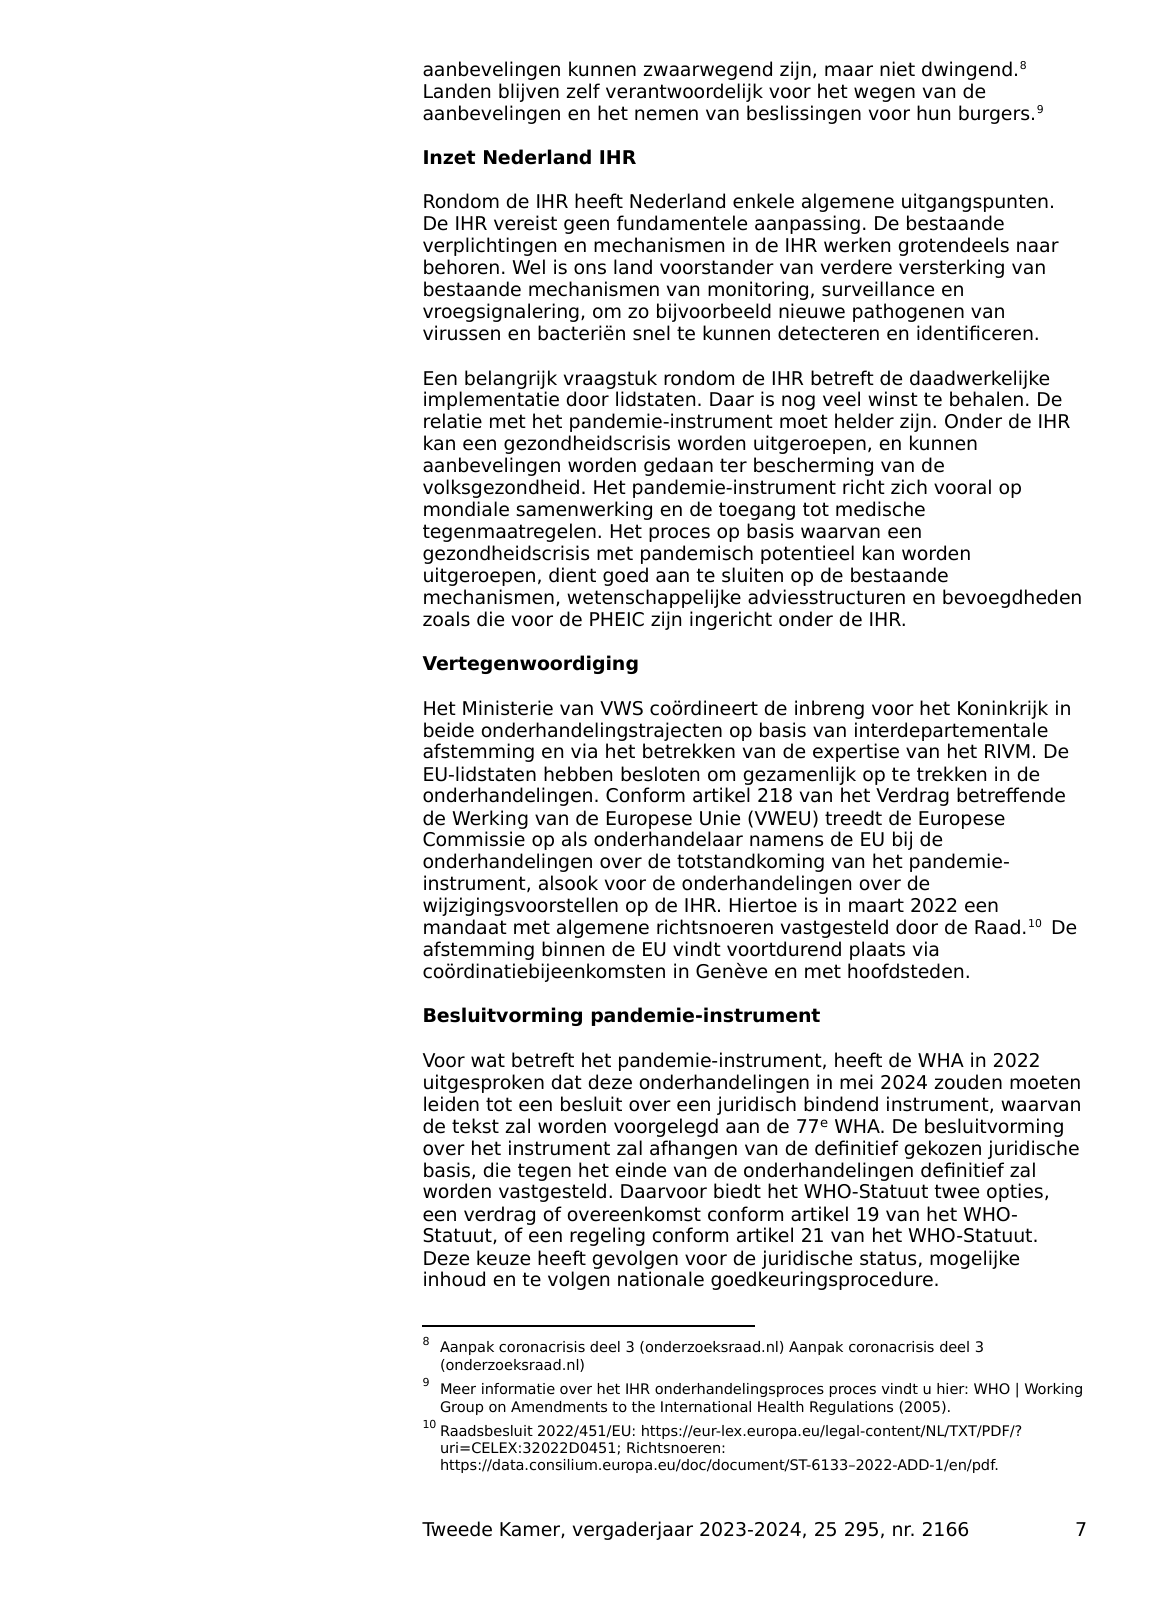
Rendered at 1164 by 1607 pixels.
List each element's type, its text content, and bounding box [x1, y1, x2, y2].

text Meer informatie over het IHR onderhandelingsproces proces vindt u hier: WHO | Working Group on Amendments to the International Health Regulations (2005). [422, 1377, 1087, 1416]
text Het Ministerie van VWS coördineert de inbreng voor het Koninkrijk in beide onderhandelingstrajecten op basis van interdepartementale afstemming en via het betrekken van de expertise van het RIVM. De EU-lidstaten hebben besloten om gezamenlijk op te trekken in de onderhandelingen. Conform artikel 218 van het Verdrag betreffende de Werking van de Europese Unie (VWEU) treedt de Europese Commissie op als onderhandelaar namens de EU bij de onderhandelingen over de totstandkoming van het pandemie-instrument, alsook voor de onderhandelingen over de wijzigingsvoorstellen op de IHR. Hiertoe is in maart 2022 een mandaat met algemene richtsnoeren vastgesteld door de Raad. De afstemming binnen de EU vindt voortdurend plaats via coördinatiebijeenkomsten in Genève en met hoofdsteden. [422, 697, 1087, 983]
subtitle Vertegenwoordiging [422, 653, 1087, 675]
text Raadsbesluit 2022/451/EU: https://eur-lex.europa.eu/legal-content/NL/TXT/PDF/?uri=CELEX:32022D0451; Richtsnoeren: https://data.consilium.europa.eu/doc/document/ST-6133–2022-ADD-1/en/pdf. [422, 1418, 1087, 1474]
text Rondom de IHR heeft Nederland enkele algemene uitgangspunten. De IHR vereist geen fundamentele aanpassing. De bestaande verplichtingen en mechanismen in de IHR werken grotendeels naar behoren. Wel is ons land voorstander van verdere versterking van bestaande mechanismen van monitoring, surveillance en vroegsignalering, om zo bijvoorbeeld nieuwe pathogenen van virussen en bacteriën snel te kunnen detecteren en identificeren. [422, 191, 1087, 345]
text Aanpak coronacrisis deel 3 (onderzoeksraad.nl) Aanpak coronacrisis deel 3 (onderzoeksraad.nl) [422, 1335, 1087, 1374]
text Voor wat betreft het pandemie-instrument, heeft de WHA in 2022 uitgesproken dat deze onderhandelingen in mei 2024 zouden moeten leiden tot een besluit over een juridisch bindend instrument, waarvan de tekst zal worden voorgelegd aan de 77e WHA. De besluitvorming over het instrument zal afhangen van de definitief gekozen juridische basis, die tegen het einde van de onderhandelingen definitief zal worden vastgesteld. Daarvoor biedt het WHO-Statuut twee opties, een verdrag of overeenkomst conform artikel 19 van het WHO-Statuut, of een regeling conform artikel 21 van het WHO-Statuut. Deze keuze heeft gevolgen voor de juridische status, mogelijke inhoud en te volgen nationale goedkeuringsprocedure. [422, 1049, 1087, 1291]
subtitle Besluitvorming pandemie-instrument [422, 1005, 1087, 1027]
text aanbevelingen kunnen zwaarwegend zijn, maar niet dwingend. Landen blijven zelf verantwoordelijk voor het wegen van de aanbevelingen en het nemen van beslissingen voor hun burgers. [422, 59, 1087, 125]
subtitle Inzet Nederland IHR [422, 147, 1087, 169]
text Een belangrijk vraagstuk rondom de IHR betreft de daadwerkelijke implementatie door lidstaten. Daar is nog veel winst te behalen. De relatie met het pandemie-instrument moet helder zijn. Onder de IHR kan een gezondheidscrisis worden uitgeroepen, en kunnen aanbevelingen worden gedaan ter bescherming van de volksgezondheid. Het pandemie-instrument richt zich vooral op mondiale samenwerking en de toegang tot medische tegenmaatregelen. Het proces op basis waarvan een gezondheidscrisis met pandemisch potentieel kan worden uitgeroepen, dient goed aan te sluiten op de bestaande mechanismen, wetenschappelijke adviesstructuren en bevoegdheden zoals die voor de PHEIC zijn ingericht onder de IHR. [422, 367, 1087, 631]
